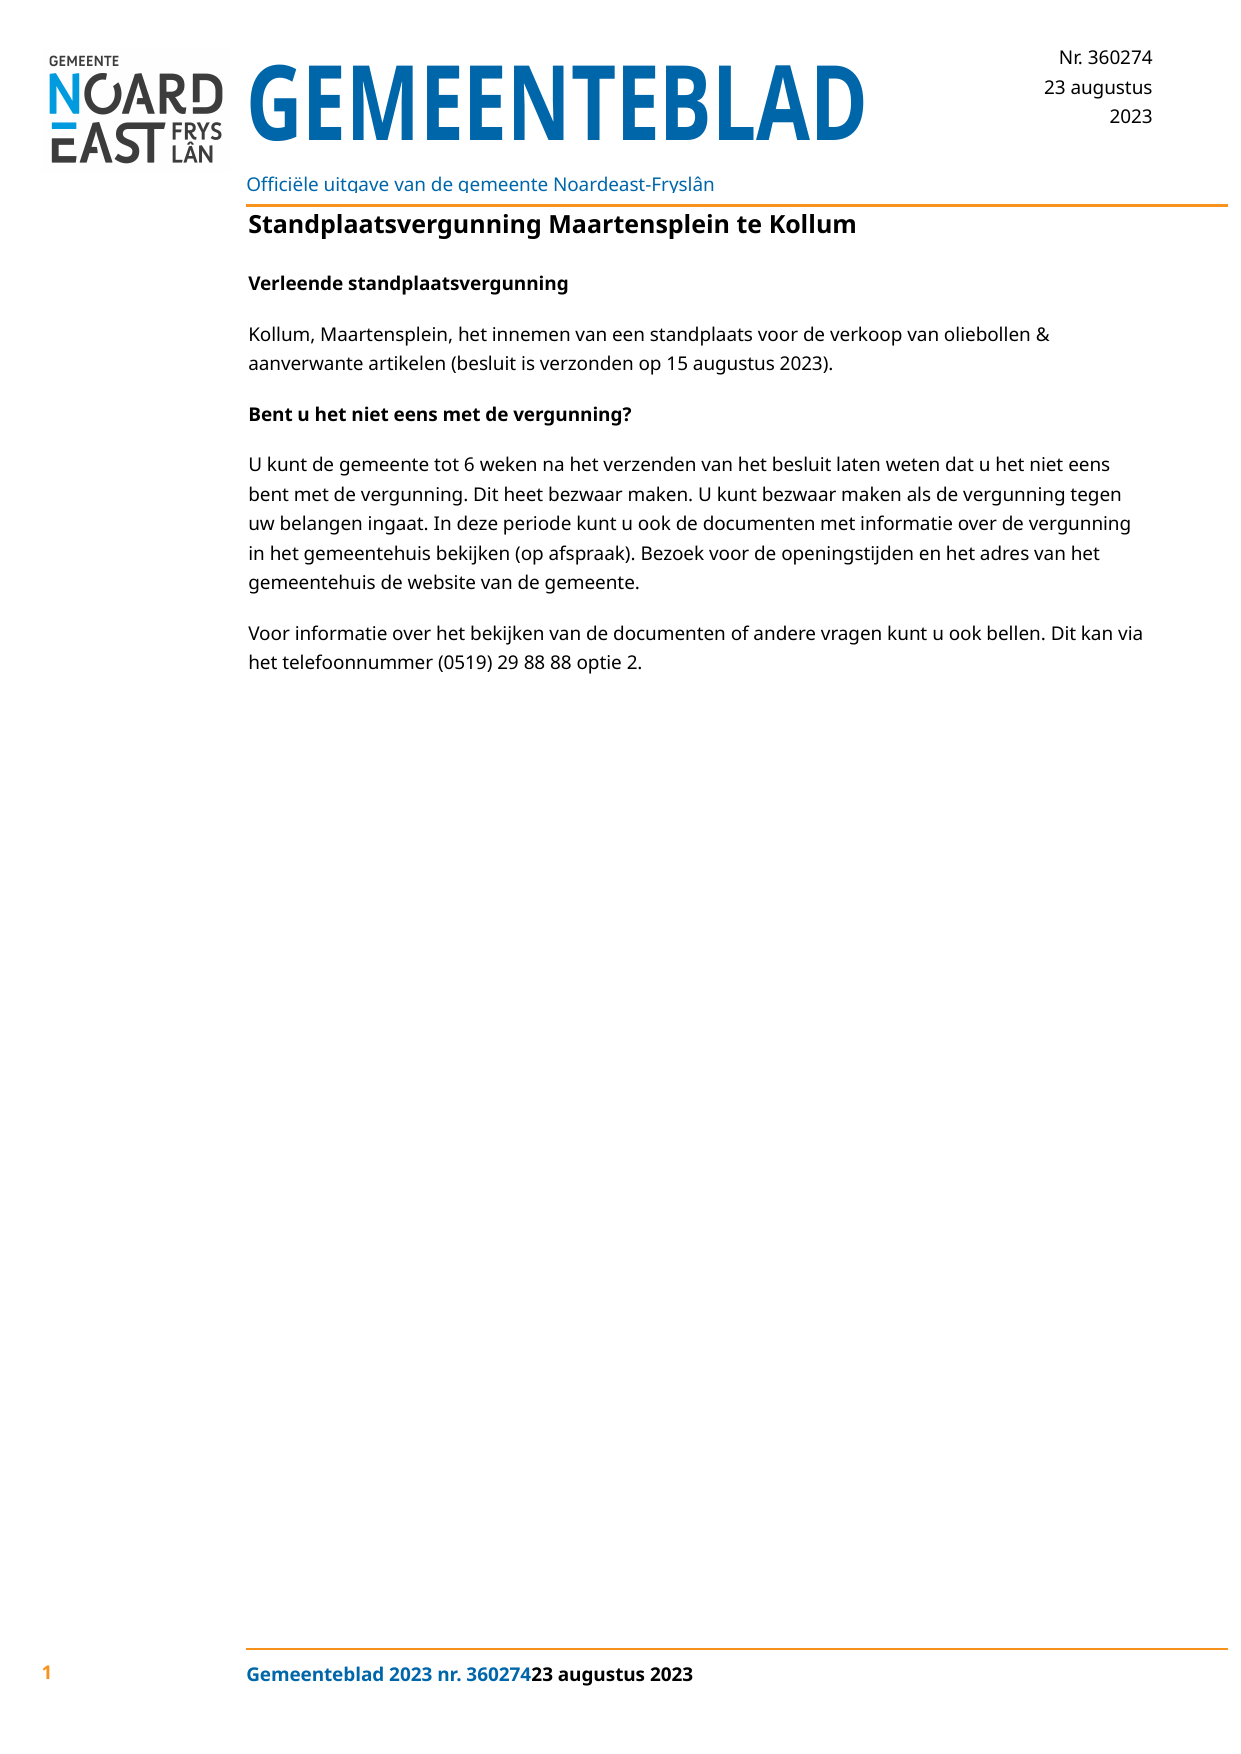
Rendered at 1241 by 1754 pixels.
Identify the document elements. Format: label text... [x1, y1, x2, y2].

text Verleende standplaatsvergunning [248, 270, 1152, 296]
text Voor informatie over het bekijken van de documenten of andere vragen kunt u ook bellen. Dit kan via het telefoonnummer (0519) 29 88 88 optie 2. [248, 620, 1152, 675]
text U kunt de gemeente tot 6 weken na het verzenden van het besluit laten weten dat u het niet eens bent met de vergunning. Dit heet bezwaar maken. U kunt bezwaar maken als de vergunning tegen uw belangen ingaat. In deze periode kunt u ook de documenten met informatie over de vergunning in het gemeentehuis bekijken (op afspraak). Bezoek voor de openingstijden en het adres van het gemeentehuis de website van de gemeente. [248, 451, 1152, 595]
picture [41, 47, 231, 172]
text Kollum, Maartensplein, het innemen van een standplaats voor de verkoop van oliebollen & aanverwante artikelen (besluit is verzonden op 15 augustus 2023). [248, 321, 1152, 376]
text Bent u het niet eens met de vergunning? [248, 401, 1152, 426]
text Standplaatsvergunning Maartensplein te Kollum [248, 207, 1152, 241]
